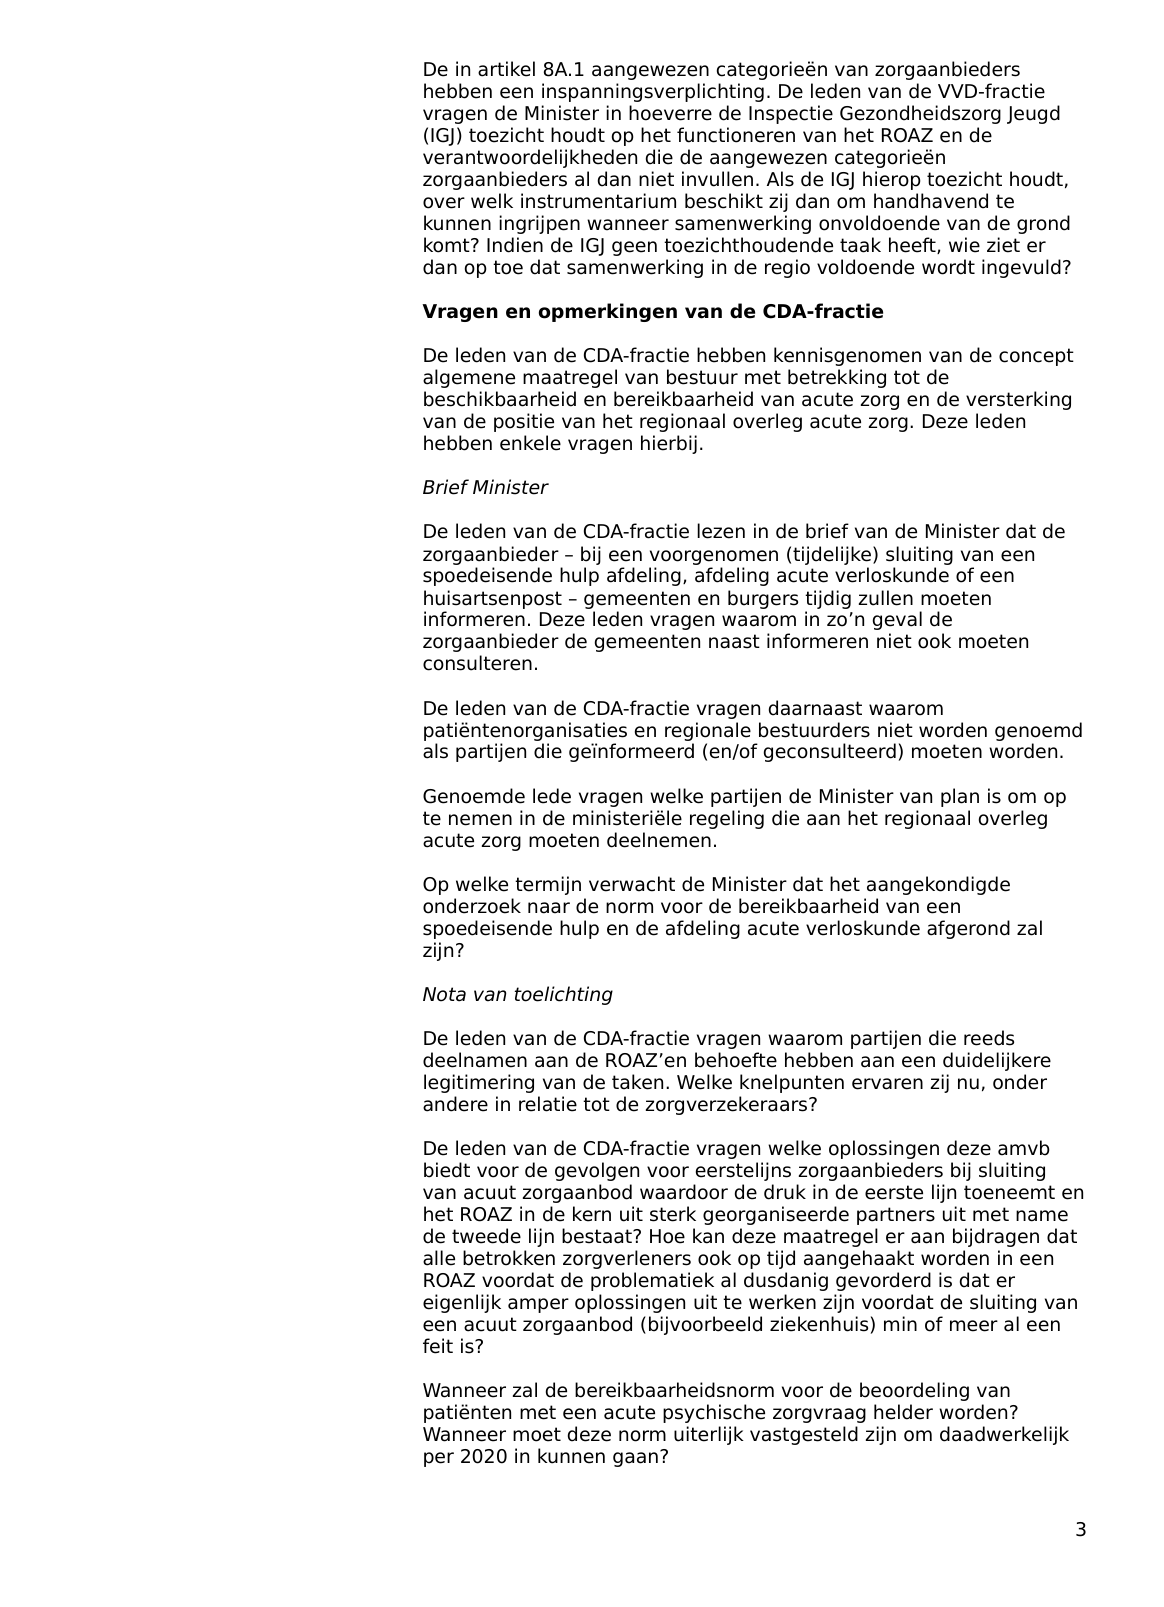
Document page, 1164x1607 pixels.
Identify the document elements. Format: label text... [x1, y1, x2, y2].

text De leden van de CDA-fractie hebben kennisgenomen van de concept algemene maatregel van bestuur met betrekking tot de beschikbaarheid en bereikbaarheid van acute zorg en de versterking van de positie van het regionaal overleg acute zorg. Deze leden hebben enkele vragen hierbij. [422, 345, 1087, 455]
text De leden van de CDA-fractie vragen waarom partijen die reeds deelnamen aan de ROAZ’en behoefte hebben aan een duidelijkere legitimering van de taken. Welke knelpunten ervaren zij nu, onder andere in relatie tot de zorgverzekeraars? [422, 1028, 1087, 1116]
subtitle Vragen en opmerkingen van de CDA-fractie [422, 301, 1087, 323]
text Wanneer zal de bereikbaarheidsnorm voor de beoordeling van patiënten met een acute psychische zorgvraag helder worden? Wanneer moet deze norm uiterlijk vastgesteld zijn om daadwerkelijk per 2020 in kunnen gaan? [422, 1380, 1087, 1468]
text De leden van de CDA-fractie vragen welke oplossingen deze amvb biedt voor de gevolgen voor eerstelijns zorgaanbieders bij sluiting van acuut zorgaanbod waardoor de druk in de eerste lijn toeneemt en het ROAZ in de kern uit sterk georganiseerde partners uit met name de tweede lijn bestaat? Hoe kan deze maatregel er aan bijdragen dat alle betrokken zorgverleners ook op tijd aangehaakt worden in een ROAZ voordat de problematiek al dusdanig gevorderd is dat er eigenlijk amper oplossingen uit te werken zijn voordat de sluiting van een acuut zorgaanbod (bijvoorbeeld ziekenhuis) min of meer al een feit is? [422, 1138, 1087, 1358]
text Genoemde lede vragen welke partijen de Minister van plan is om op te nemen in de ministeriële regeling die aan het regionaal overleg acute zorg moeten deelnemen. [422, 786, 1087, 852]
subtitle Brief Minister [422, 477, 1087, 499]
subtitle Nota van toelichting [422, 984, 1087, 1006]
text De in artikel 8A.1 aangewezen categorieën van zorgaanbieders hebben een inspanningsverplichting. De leden van de VVD-fractie vragen de Minister in hoeverre de Inspectie Gezondheidszorg Jeugd (IGJ) toezicht houdt op het functioneren van het ROAZ en de verantwoordelijkheden die de aangewezen categorieën zorgaanbieders al dan niet invullen. Als de IGJ hierop toezicht houdt, over welk instrumentarium beschikt zij dan om handhavend te kunnen ingrijpen wanneer samenwerking onvoldoende van de grond komt? Indien de IGJ geen toezichthoudende taak heeft, wie ziet er dan op toe dat samenwerking in de regio voldoende wordt ingevuld? [422, 59, 1087, 279]
text De leden van de CDA-fractie lezen in de brief van de Minister dat de zorgaanbieder – bij een voorgenomen (tijdelijke) sluiting van een spoedeisende hulp afdeling, afdeling acute verloskunde of een huisartsenpost – gemeenten en burgers tijdig zullen moeten informeren. Deze leden vragen waarom in zo’n geval de zorgaanbieder de gemeenten naast informeren niet ook moeten consulteren. [422, 521, 1087, 675]
text De leden van de CDA-fractie vragen daarnaast waarom patiëntenorganisaties en regionale bestuurders niet worden genoemd als partijen die geïnformeerd (en/of geconsulteerd) moeten worden. [422, 697, 1087, 763]
text Op welke termijn verwacht de Minister dat het aangekondigde onderzoek naar de norm voor de bereikbaarheid van een spoedeisende hulp en de afdeling acute verloskunde afgerond zal zijn? [422, 874, 1087, 962]
